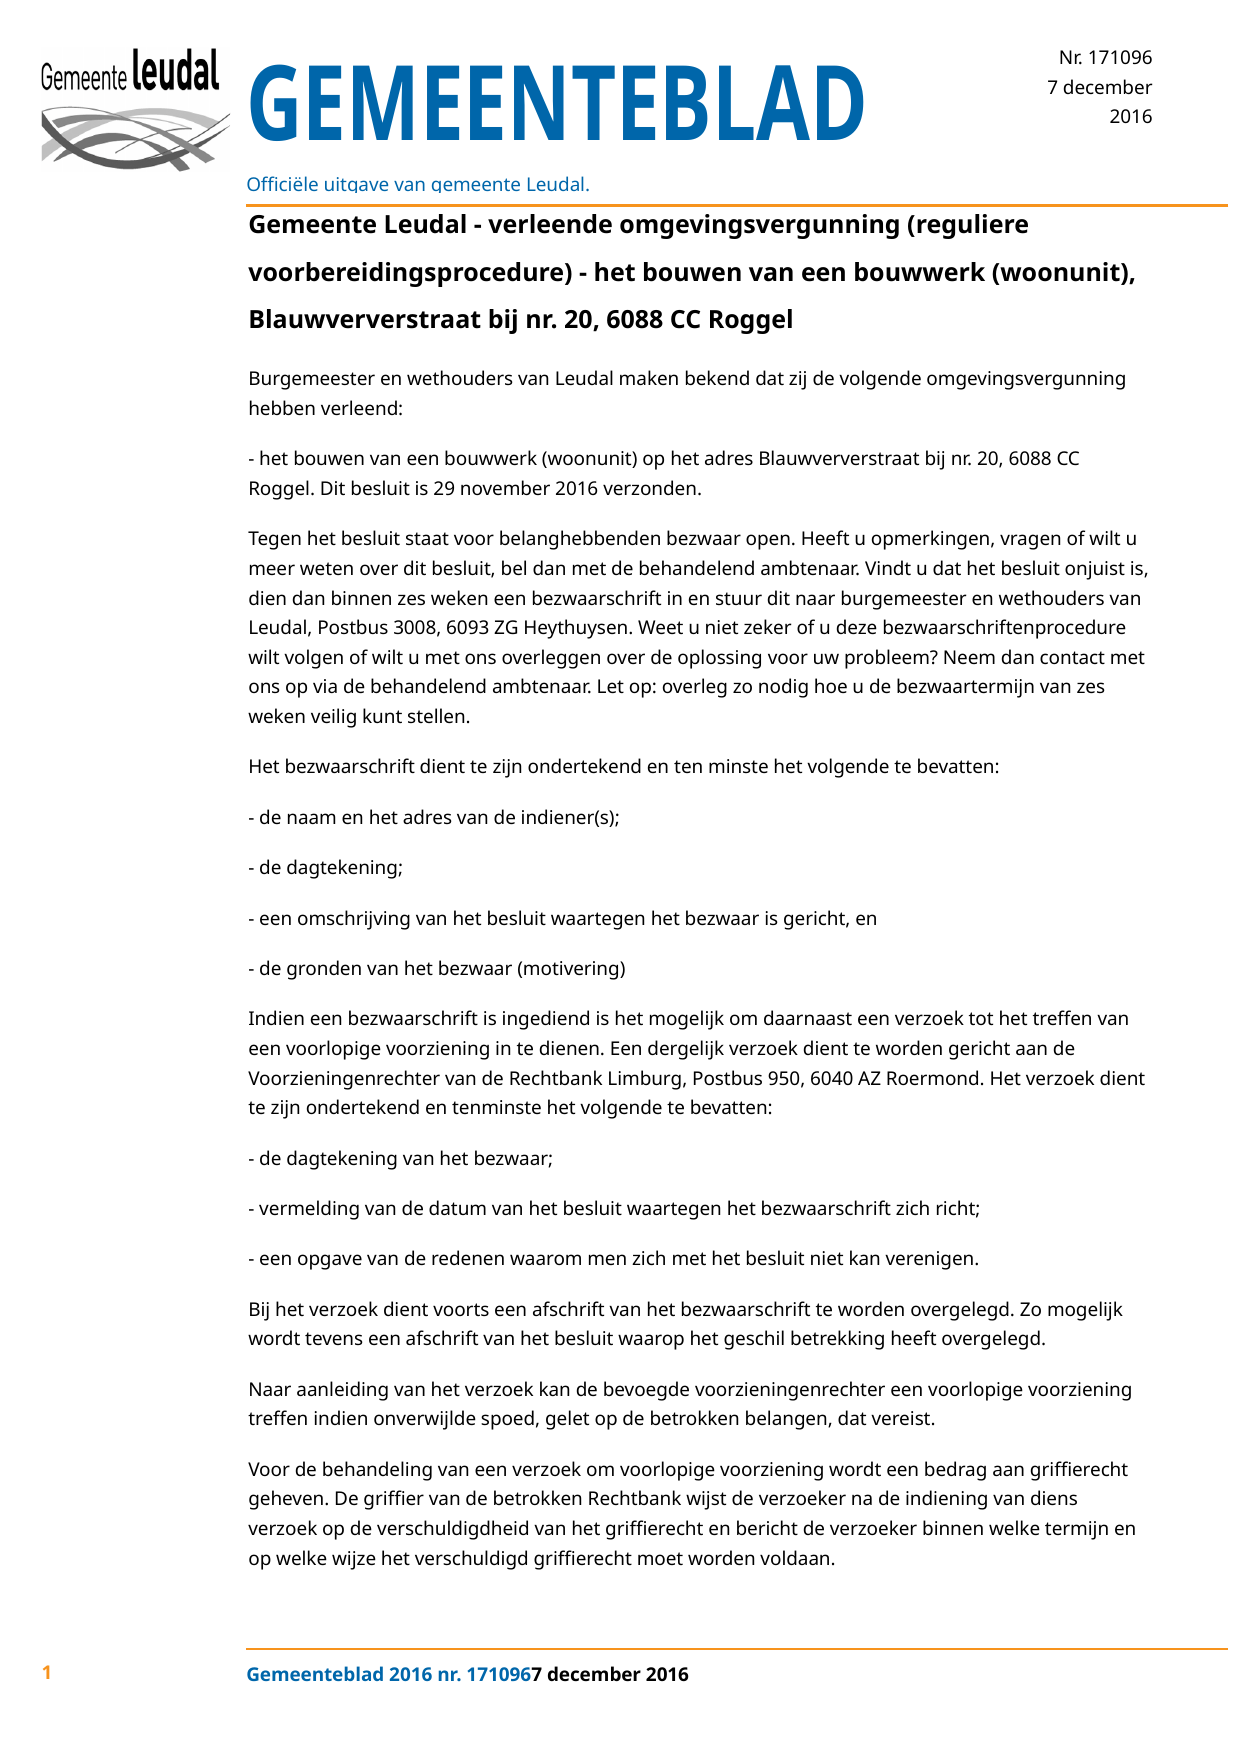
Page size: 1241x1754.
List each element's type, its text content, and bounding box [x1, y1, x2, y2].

text Gemeente Leudal - verleende omgevingsvergunning (reguliere voorbereidingsprocedure) - het bouwen van een bouwwerk (woonunit), Blauwververstraat bij nr. 20, 6088 CC Roggel [248, 207, 1152, 336]
text - het bouwen van een bouwwerk (woonunit) op het adres Blauwververstraat bij nr. 20, 6088 CC Roggel. Dit besluit is 29 november 2016 verzonden. [248, 446, 1152, 501]
text Voor de behandeling van een verzoek om voorlopige voorziening wordt een bedrag aan griffierecht geheven. De griffier van de betrokken Rechtbank wijst de verzoeker na de indiening van diens verzoek op de verschuldigdheid van het griffierecht en bericht de verzoeker binnen welke termijn en op welke wijze het verschuldigd griffierecht moet worden voldaan. [248, 1456, 1152, 1570]
text - de naam en het adres van de indiener(s); [248, 804, 1152, 829]
text - een opgave van de redenen waarom men zich met het besluit niet kan verenigen. [248, 1246, 1152, 1271]
text - vermelding van de datum van het besluit waartegen het bezwaarschrift zich richt; [248, 1195, 1152, 1221]
text - de dagtekening van het bezwaar; [248, 1145, 1152, 1170]
text - een omschrijving van het besluit waartegen het bezwaar is gericht, en [248, 905, 1152, 930]
text - de gronden van het bezwaar (motivering) [248, 955, 1152, 981]
text Indien een bezwaarschrift is ingediend is het mogelijk om daarnaast een verzoek tot het treffen van een voorlopige voorziening in te dienen. Een dergelijk verzoek dient te worden gericht aan de Voorzieningenrechter van de Rechtbank Limburg, Postbus 950, 6040 AZ Roermond. Het verzoek dient te zijn ondertekend en tenminste het volgende te bevatten: [248, 1006, 1152, 1120]
text - de dagtekening; [248, 854, 1152, 880]
text Naar aanleiding van het verzoek kan de bevoegde voorzieningenrechter een voorlopige voorziening treffen indien onverwijlde spoed, gelet op de betrokken belangen, dat vereist. [248, 1376, 1152, 1431]
text Bij het verzoek dient voorts een afschrift van het bezwaarschrift te worden overgelegd. Zo mogelijk wordt tevens een afschrift van het besluit waarop het geschil betrekking heeft overgelegd. [248, 1296, 1152, 1351]
picture [41, 47, 231, 172]
text Tegen het besluit staat voor belanghebbenden bezwaar open. Heeft u opmerkingen, vragen of wilt u meer weten over dit besluit, bel dan met de behandelend ambtenaar. Vindt u dat het besluit onjuist is, dien dan binnen zes weken een bezwaarschrift in en stuur dit naar burgemeester en wethouders van Leudal, Postbus 3008, 6093 ZG Heythuysen. Weet u niet zeker of u deze bezwaarschriftenprocedure wilt volgen of wilt u met ons overleggen over de oplossing voor uw probleem? Neem dan contact met ons op via de behandelend ambtenaar. Let op: overleg zo nodig hoe u de bezwaartermijn van zes weken veilig kunt stellen. [248, 526, 1152, 729]
text Het bezwaarschrift dient te zijn ondertekend en ten minste het volgende te bevatten: [248, 753, 1152, 779]
text Burgemeester en wethouders van Leudal maken bekend dat zij de volgende omgevingsvergunning hebben verleend: [248, 366, 1152, 421]
